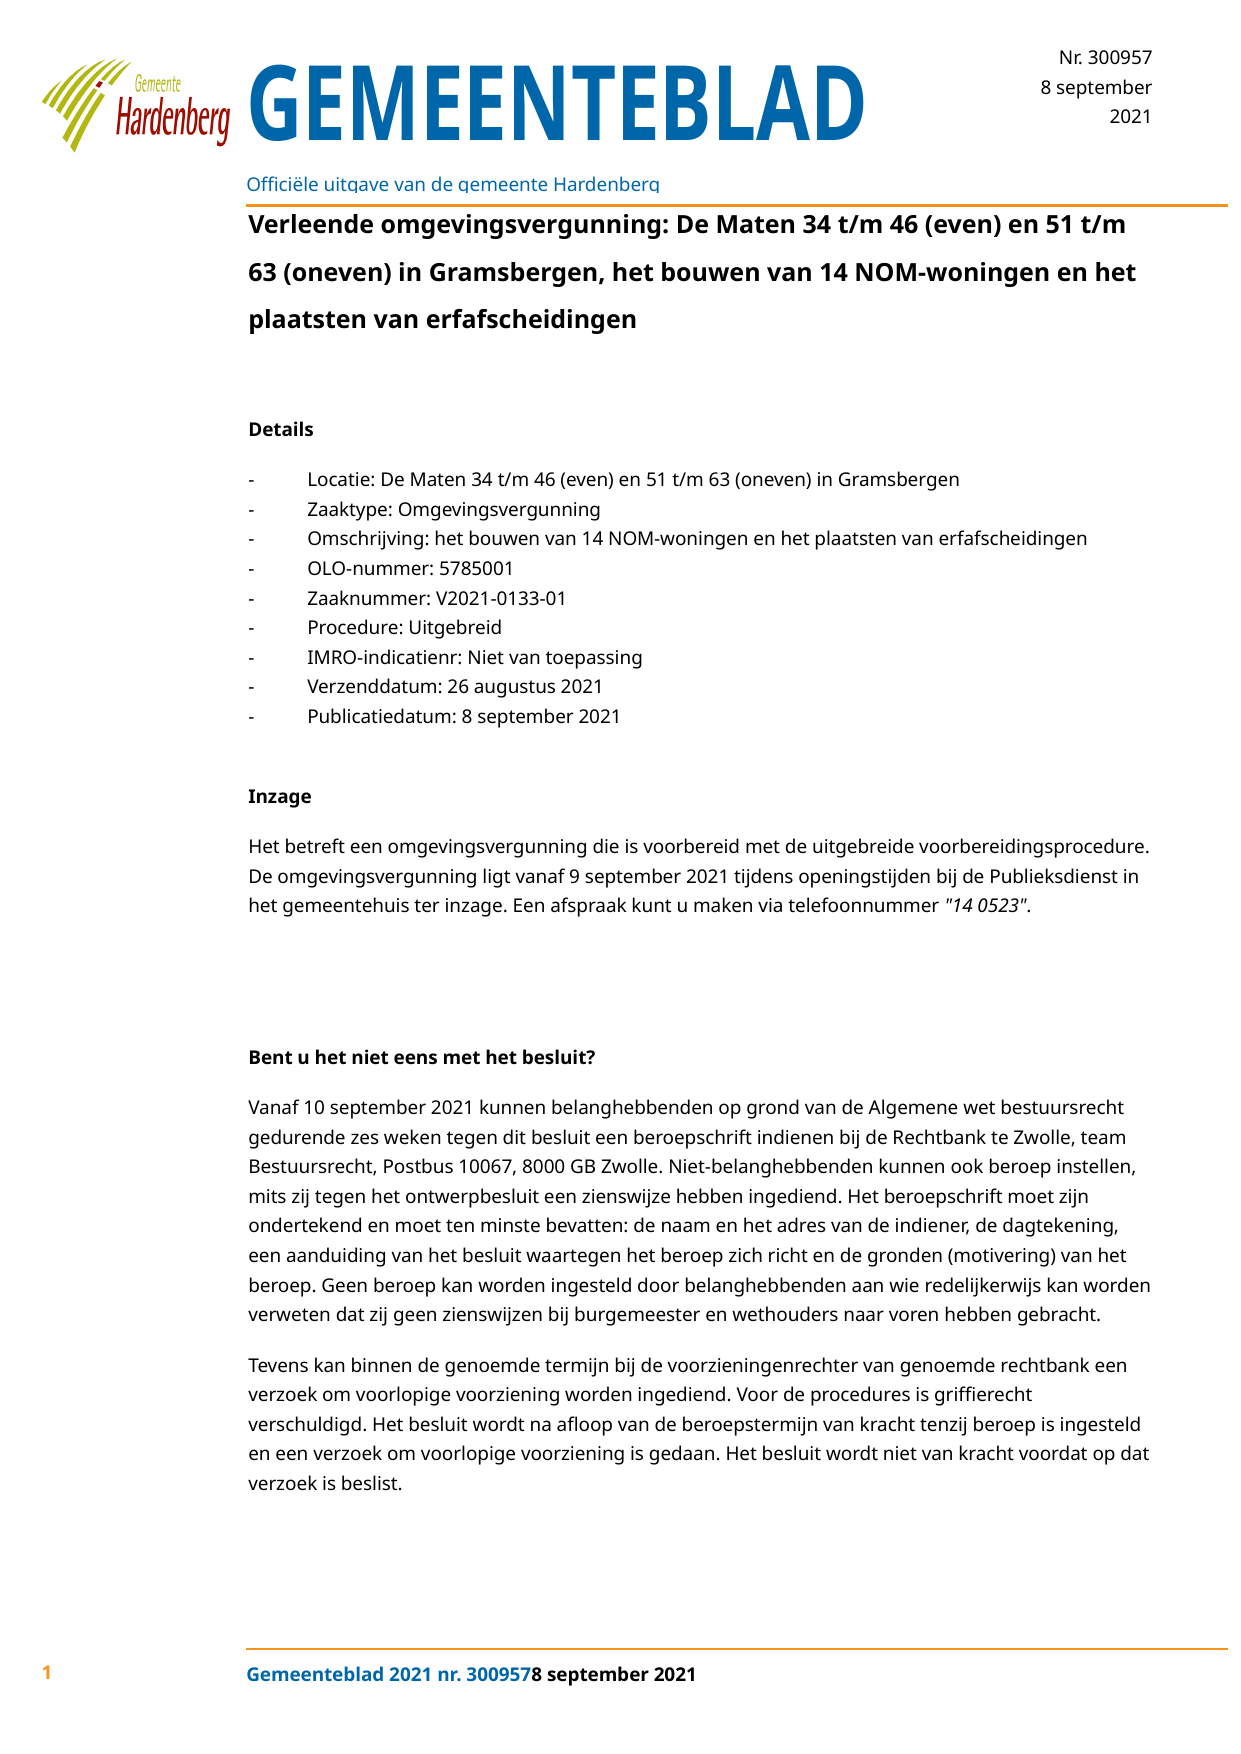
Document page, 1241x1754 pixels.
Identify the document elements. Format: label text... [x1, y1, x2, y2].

list Omschrijving: het bouwen van 14 NOM-woningen en het plaatsten van erfafscheidingen [248, 526, 1152, 551]
text Verleende omgevingsvergunning: De Maten 34 t/m 46 (even) en 51 t/m 63 (oneven) in Gramsbergen, het bouwen van 14 NOM-woningen en het plaatsten van erfafscheidingen [248, 207, 1152, 336]
list OLO-nummer: 5785001 [248, 555, 1152, 581]
list Zaaknummer: V2021-0133-01 [248, 585, 1152, 610]
text Bent u het niet eens met het besluit? [248, 1044, 1152, 1069]
list Publicatiedatum: 8 september 2021 [248, 703, 1152, 729]
list IMRO-indicatienr: Niet van toepassing [248, 644, 1152, 669]
list Zaaktype: Omgevingsvergunning [248, 496, 1152, 522]
list Locatie: De Maten 34 t/m 46 (even) en 51 t/m 63 (oneven) in Gramsbergen [248, 466, 1152, 492]
text Details [248, 416, 1152, 442]
list Procedure: Uitgebreid [248, 614, 1152, 640]
picture [41, 47, 231, 172]
text Tevens kan binnen de genoemde termijn bij de voorzieningenrechter van genoemde rechtbank een verzoek om voorlopige voorziening worden ingediend. Voor de procedures is griffierecht verschuldigd. Het besluit wordt na afloop van de beroepstermijn van kracht tenzij beroep is ingesteld en een verzoek om voorlopige voorziening is gedaan. Het besluit wordt niet van kracht voordat op dat verzoek is beslist. [248, 1352, 1152, 1496]
text Vanaf 10 september 2021 kunnen belanghebbenden op grond van de Algemene wet bestuursrecht gedurende zes weken tegen dit besluit een beroepschrift indienen bij de Rechtbank te Zwolle, team Bestuursrecht, Postbus 10067, 8000 GB Zwolle. Niet-belanghebbenden kunnen ook beroep instellen, mits zij tegen het ontwerpbesluit een zienswijze hebben ingediend. Het beroepschrift moet zijn ondertekend en moet ten minste bevatten: de naam en het adres van de indiener, de dagtekening, een aanduiding van het besluit waartegen het beroep zich richt en de gronden (motivering) van het beroep. Geen beroep kan worden ingesteld door belanghebbenden aan wie redelijkerwijs kan worden verweten dat zij geen zienswijzen bij burgemeester en wethouders naar voren hebben gebracht. [248, 1094, 1152, 1327]
list Verzenddatum: 26 augustus 2021 [248, 673, 1152, 699]
text Het betreft een omgevingsvergunning die is voorbereid met de uitgebreide voorbereidingsprocedure. De omgevingsvergunning ligt vanaf 9 september 2021 tijdens openingstijden bij de Publieksdienst in het gemeentehuis ter inzage. Een afspraak kunt u maken via telefoonnummer "14 0523". [248, 833, 1152, 918]
text Inzage [248, 783, 1152, 809]
